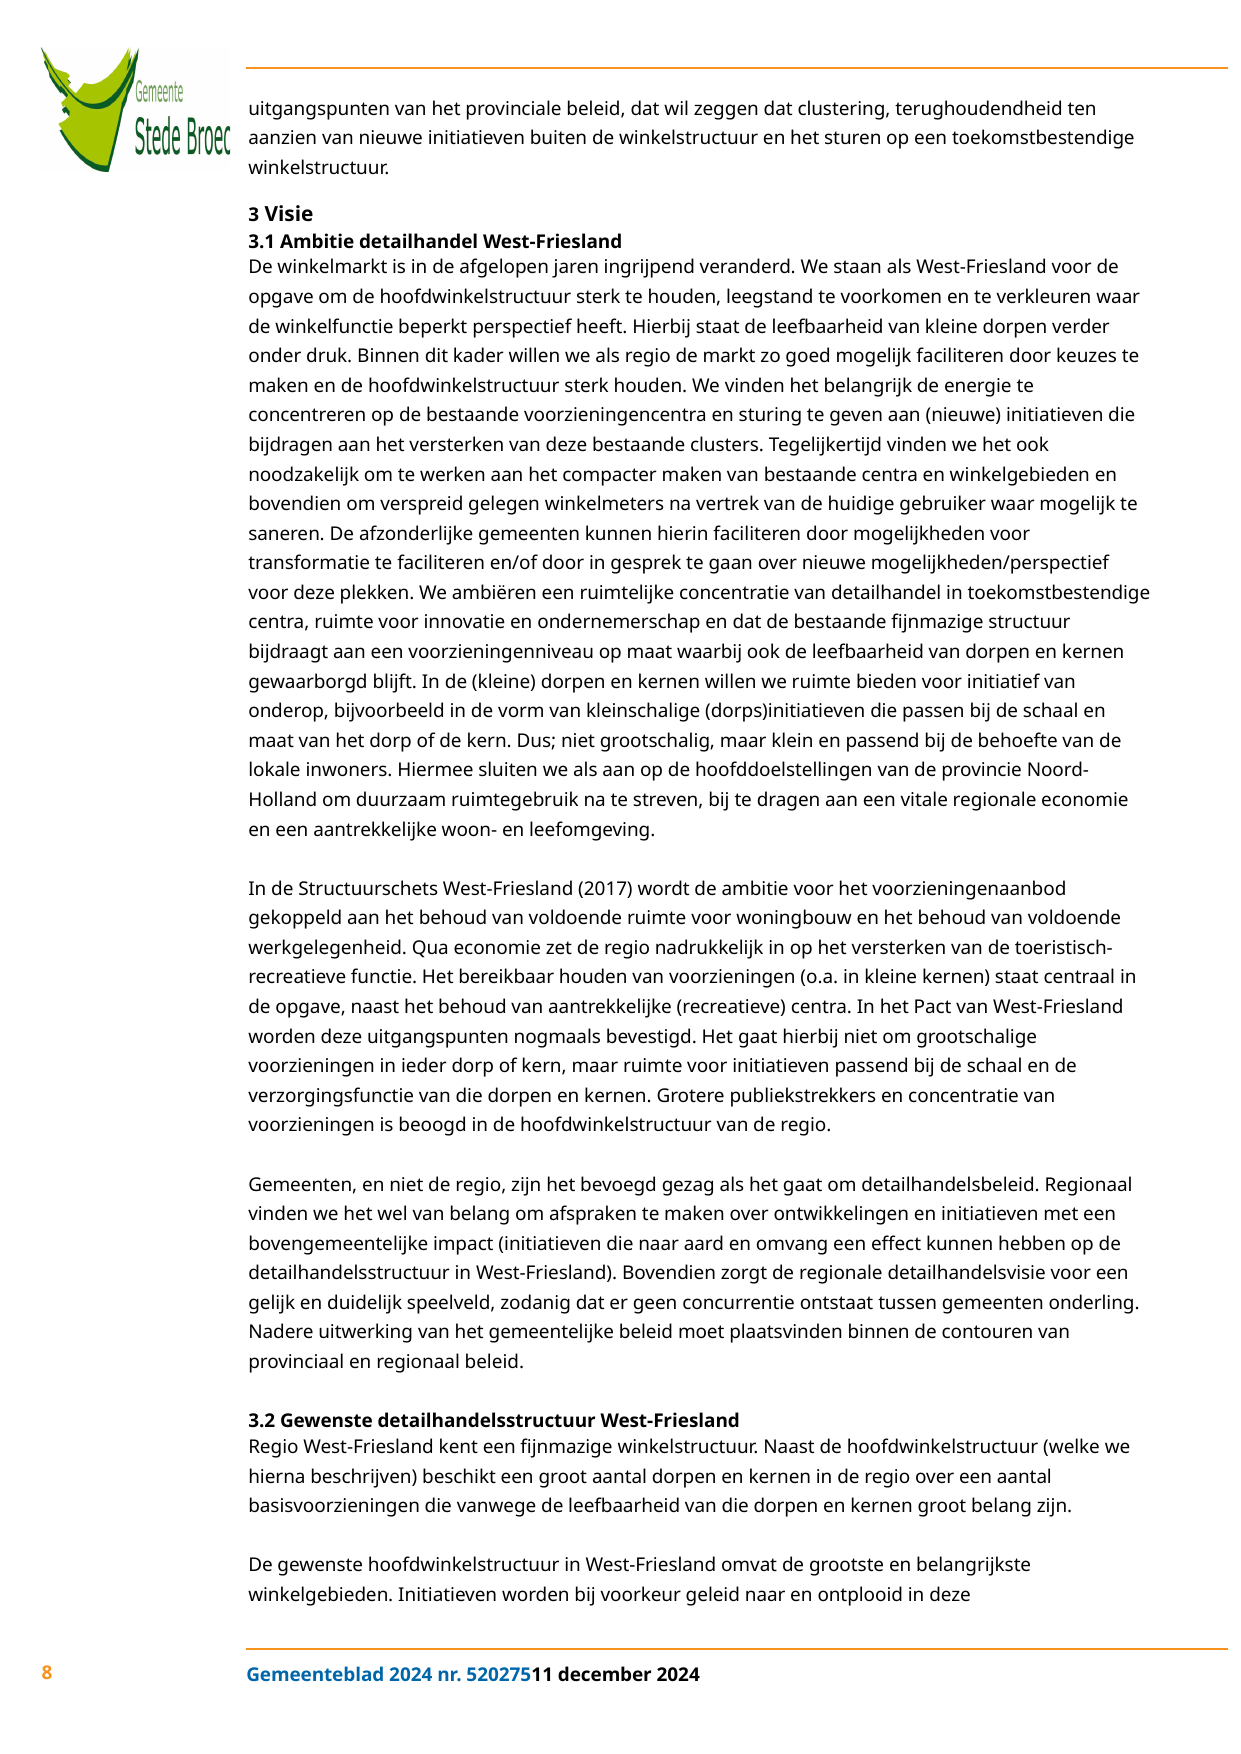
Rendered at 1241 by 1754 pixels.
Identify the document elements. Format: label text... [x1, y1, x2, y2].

picture [41, 47, 231, 172]
text In de Structuurschets West-Friesland (2017) wordt de ambitie voor het voorzieningenaanbod gekoppeld aan het behoud van voldoende ruimte voor woningbouw en het behoud van voldoende werkgelegenheid. Qua economie zet de regio nadrukkelijk in op het versterken van de toeristisch-recreatieve functie. Het bereikbaar houden van voorzieningen (o.a. in kleine kernen) staat centraal in de opgave, naast het behoud van aantrekkelijke (recreatieve) centra. In het Pact van West-Friesland worden deze uitgangspunten nogmaals bevestigd. Het gaat hierbij niet om grootschalige voorzieningen in ieder dorp of kern, maar ruimte voor initiatieven passend bij de schaal en de verzorgingsfunctie van die dorpen en kernen. Grotere publiekstrekkers en concentratie van voorzieningen is beoogd in de hoofdwinkelstructuur van de regio. [248, 875, 1152, 1137]
text 3.1 Ambitie detailhandel West-Friesland [248, 228, 1152, 254]
text 3 Visie [248, 199, 1152, 228]
text De gewenste hoofdwinkelstructuur in West-Friesland omvat de grootste en belangrijkste winkelgebieden. Initiatieven worden bij voorkeur geleid naar en ontplooid in deze [248, 1552, 1152, 1607]
text De winkelmarkt is in de afgelopen jaren ingrijpend veranderd. We staan als West-Friesland voor de opgave om de hoofdwinkelstructuur sterk te houden, leegstand te voorkomen en te verkleuren waar de winkelfunctie beperkt perspectief heeft. Hierbij staat de leefbaarheid van kleine dorpen verder onder druk. Binnen dit kader willen we als regio de markt zo goed mogelijk faciliteren door keuzes te maken en de hoofdwinkelstructuur sterk houden. We vinden het belangrijk de energie te concentreren op de bestaande voorzieningencentra en sturing te geven aan (nieuwe) initiatieven die bijdragen aan het versterken van deze bestaande clusters. Tegelijkertijd vinden we het ook noodzakelijk om te werken aan het compacter maken van bestaande centra en winkelgebieden en bovendien om verspreid gelegen winkelmeters na vertrek van de huidige gebruiker waar mogelijk te saneren. De afzonderlijke gemeenten kunnen hierin faciliteren door mogelijkheden voor transformatie te faciliteren en/of door in gesprek te gaan over nieuwe mogelijkheden/perspectief voor deze plekken. We ambiëren een ruimtelijke concentratie van detailhandel in toekomstbestendige centra, ruimte voor innovatie en ondernemerschap en dat de bestaande fijnmazige structuur bijdraagt aan een voorzieningenniveau op maat waarbij ook de leefbaarheid van dorpen en kernen gewaarborgd blijft. In de (kleine) dorpen en kernen willen we ruimte bieden voor initiatief van onderop, bijvoorbeeld in de vorm van kleinschalige (dorps)initiatieven die passen bij de schaal en maat van het dorp of de kern. Dus; niet grootschalig, maar klein en passend bij de behoefte van de lokale inwoners. Hiermee sluiten we als aan op de hoofddoelstellingen van de provincie Noord-Holland om duurzaam ruimtegebruik na te streven, bij te dragen aan een vitale regionale economie en een aantrekkelijke woon- en leefomgeving. [248, 254, 1152, 842]
text uitgangspunten van het provinciale beleid, dat wil zeggen dat clustering, terughoudendheid ten aanzien van nieuwe initiatieven buiten de winkelstructuur en het sturen op een toekomstbestendige winkelstructuur. [248, 95, 1152, 180]
text Gemeenten, en niet de regio, zijn het bevoegd gezag als het gaat om detailhandelsbeleid. Regionaal vinden we het wel van belang om afspraken te maken over ontwikkelingen en initiatieven met een bovengemeentelijke impact (initiatieven die naar aard en omvang een effect kunnen hebben op de detailhandelsstructuur in West-Friesland). Bovendien zorgt de regionale detailhandelsvisie voor een gelijk en duidelijk speelveld, zodanig dat er geen concurrentie ontstaat tussen gemeenten onderling. Nadere uitwerking van het gemeentelijke beleid moet plaatsvinden binnen de contouren van provinciaal en regionaal beleid. [248, 1171, 1152, 1374]
text 3.2 Gewenste detailhandelsstructuur West-Friesland [248, 1407, 1152, 1433]
text Regio West-Friesland kent een fijnmazige winkelstructuur. Naast de hoofdwinkelstructuur (welke we hierna beschrijven) beschikt een groot aantal dorpen en kernen in de regio over een aantal basisvoorzieningen die vanwege de leefbaarheid van die dorpen en kernen groot belang zijn. [248, 1433, 1152, 1518]
